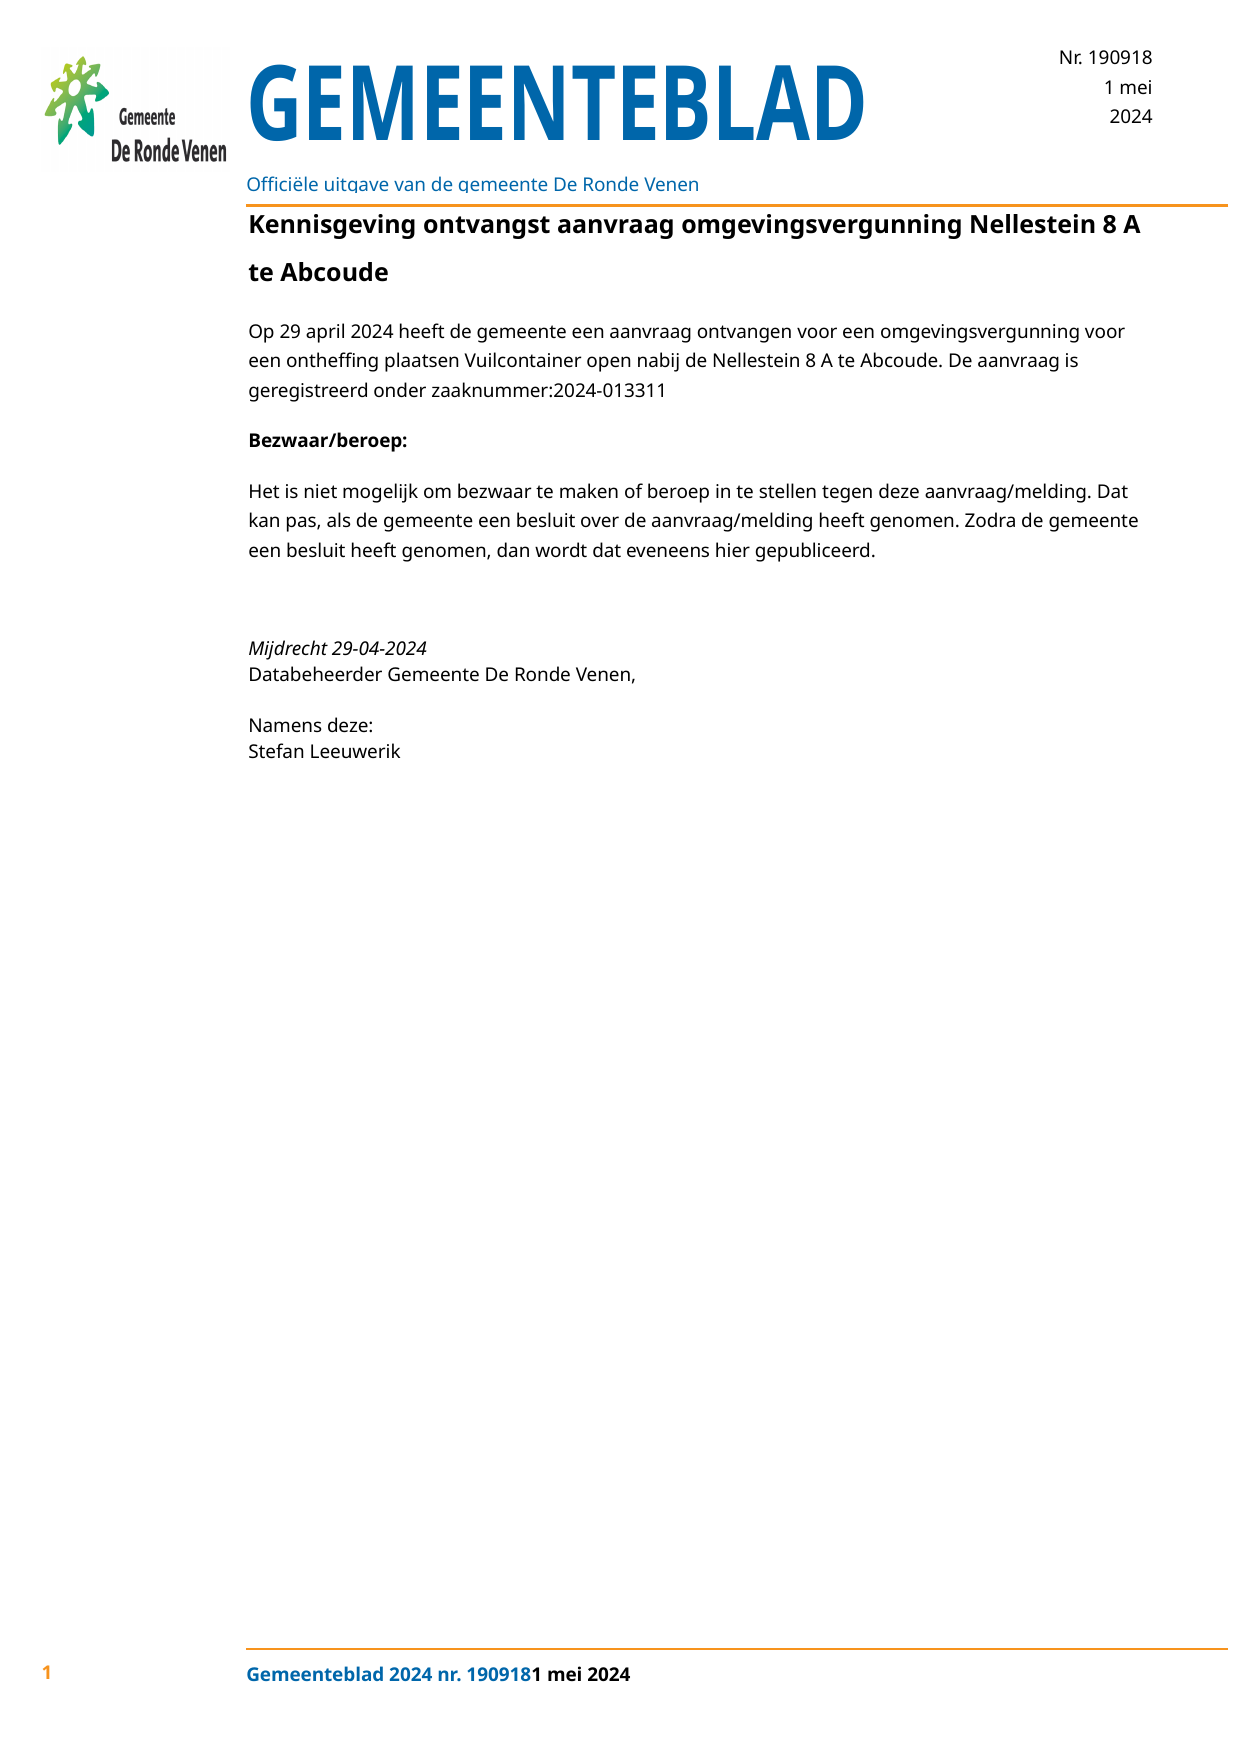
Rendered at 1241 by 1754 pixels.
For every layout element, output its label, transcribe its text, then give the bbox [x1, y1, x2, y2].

text Het is niet mogelijk om bezwaar te maken of beroep in te stellen tegen deze aanvraag/melding. Dat kan pas, als de gemeente een besluit over de aanvraag/melding heeft genomen. Zodra de gemeente een besluit heeft genomen, dan wordt dat eveneens hier gepubliceerd. [248, 478, 1152, 563]
text Databeheerder Gemeente De Ronde Venen, [248, 661, 1152, 687]
text Kennisgeving ontvangst aanvraag omgevingsvergunning Nellestein 8 A te Abcoude [248, 207, 1152, 288]
text Mijdrecht 29-04-2024 [248, 635, 1152, 661]
text Op 29 april 2024 heeft de gemeente een aanvraag ontvangen voor een omgevingsvergunning voor een ontheffing plaatsen Vuilcontainer open nabij de Nellestein 8 A te Abcoude. De aanvraag is geregistreerd onder zaaknummer:2024-013311 [248, 318, 1152, 403]
text Namens deze: [248, 712, 1152, 738]
picture [41, 47, 231, 172]
text Stefan Leeuwerik [248, 738, 1152, 764]
text Bezwaar/beroep: [248, 427, 1152, 453]
